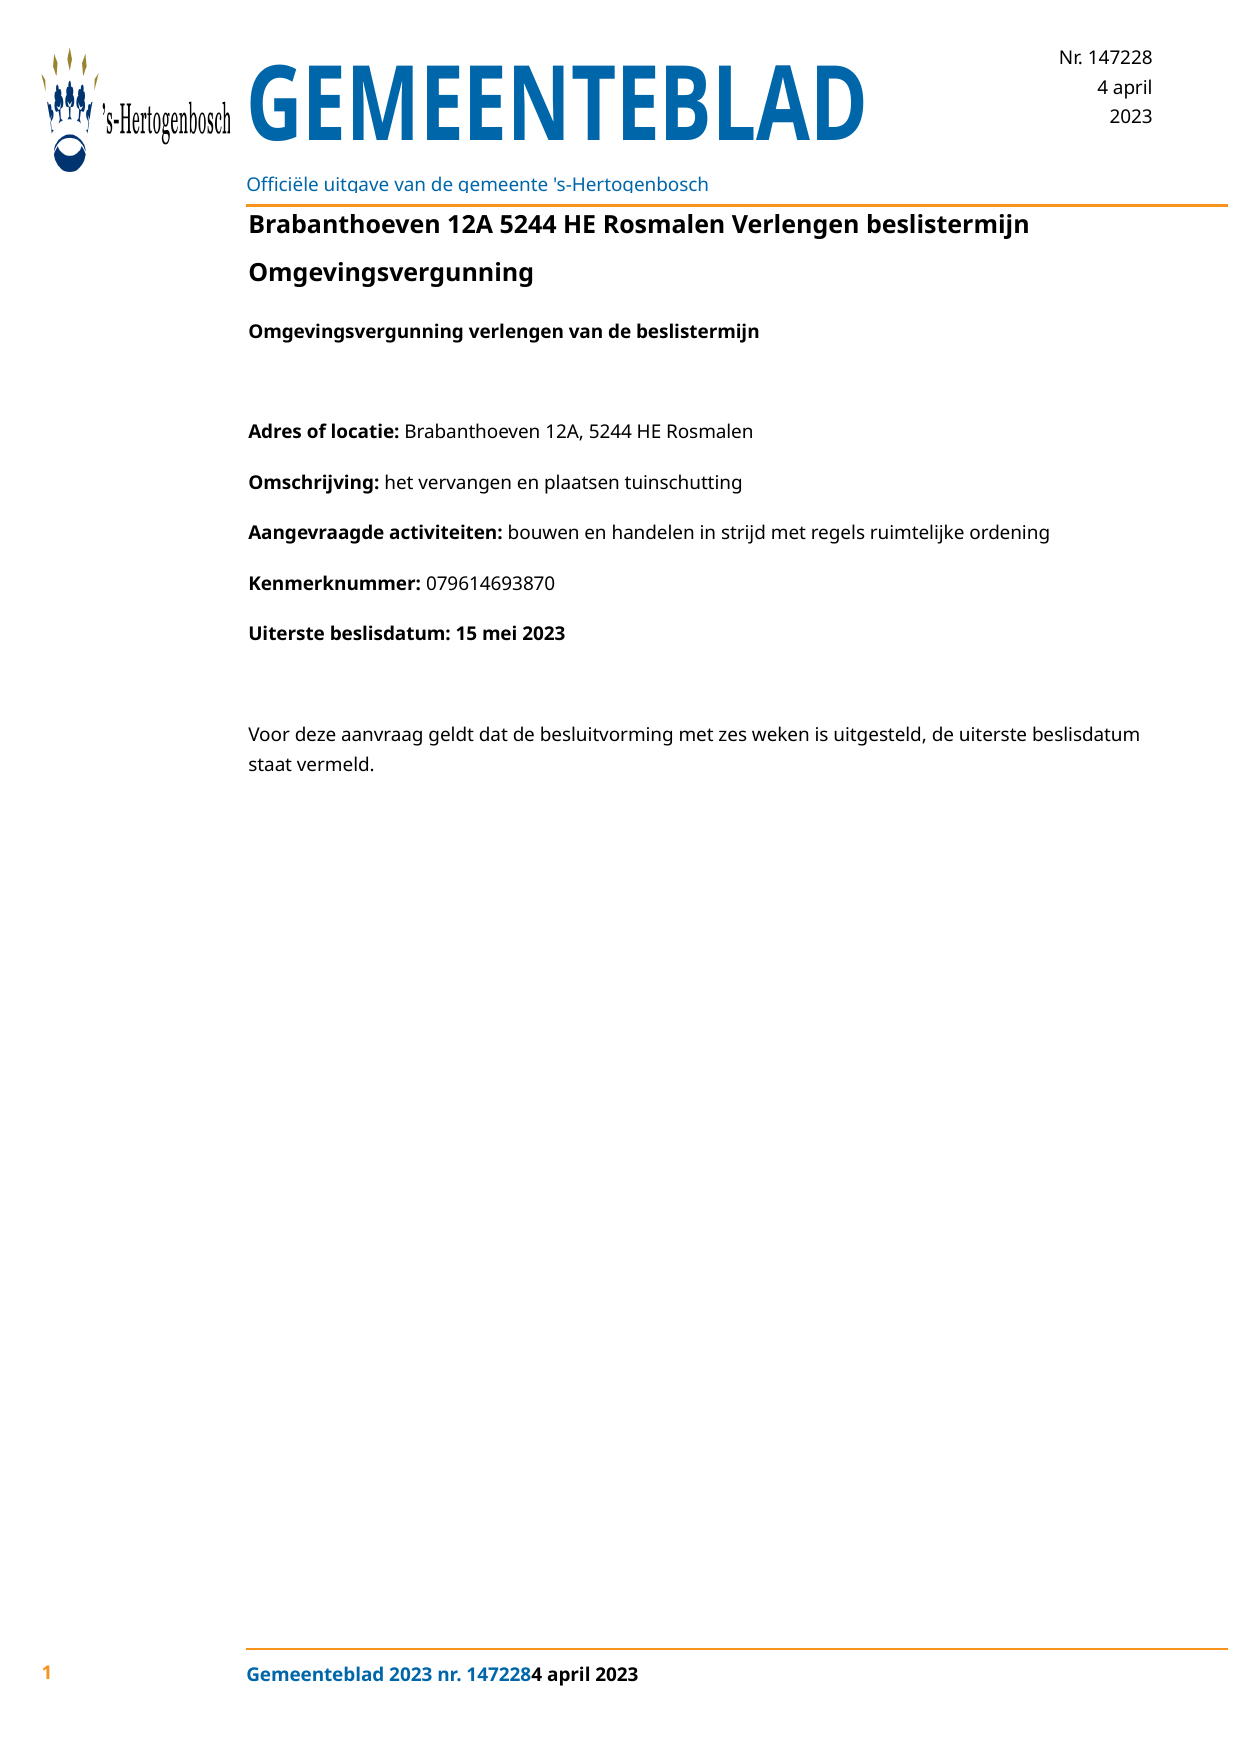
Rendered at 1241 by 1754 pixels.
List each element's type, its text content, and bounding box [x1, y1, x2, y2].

text Kenmerknummer: 079614693870 [248, 570, 1152, 596]
text Uiterste beslisdatum: 15 mei 2023 [248, 620, 1152, 646]
text Aangevraagde activiteiten: bouwen en handelen in strijd met regels ruimtelijke ordening [248, 519, 1152, 545]
text Omschrijving: het vervangen en plaatsen tuinschutting [248, 469, 1152, 495]
text Brabanthoeven 12A 5244 HE Rosmalen Verlengen beslistermijn Omgevingsvergunning [248, 207, 1152, 288]
text Adres of locatie: Brabanthoeven 12A, 5244 HE Rosmalen [248, 419, 1152, 444]
text Omgevingsvergunning verlengen van de beslistermijn [248, 318, 1152, 344]
text Voor deze aanvraag geldt dat de besluitvorming met zes weken is uitgesteld, de uiterste beslisdatum staat vermeld. [248, 721, 1152, 777]
picture [41, 47, 231, 172]
